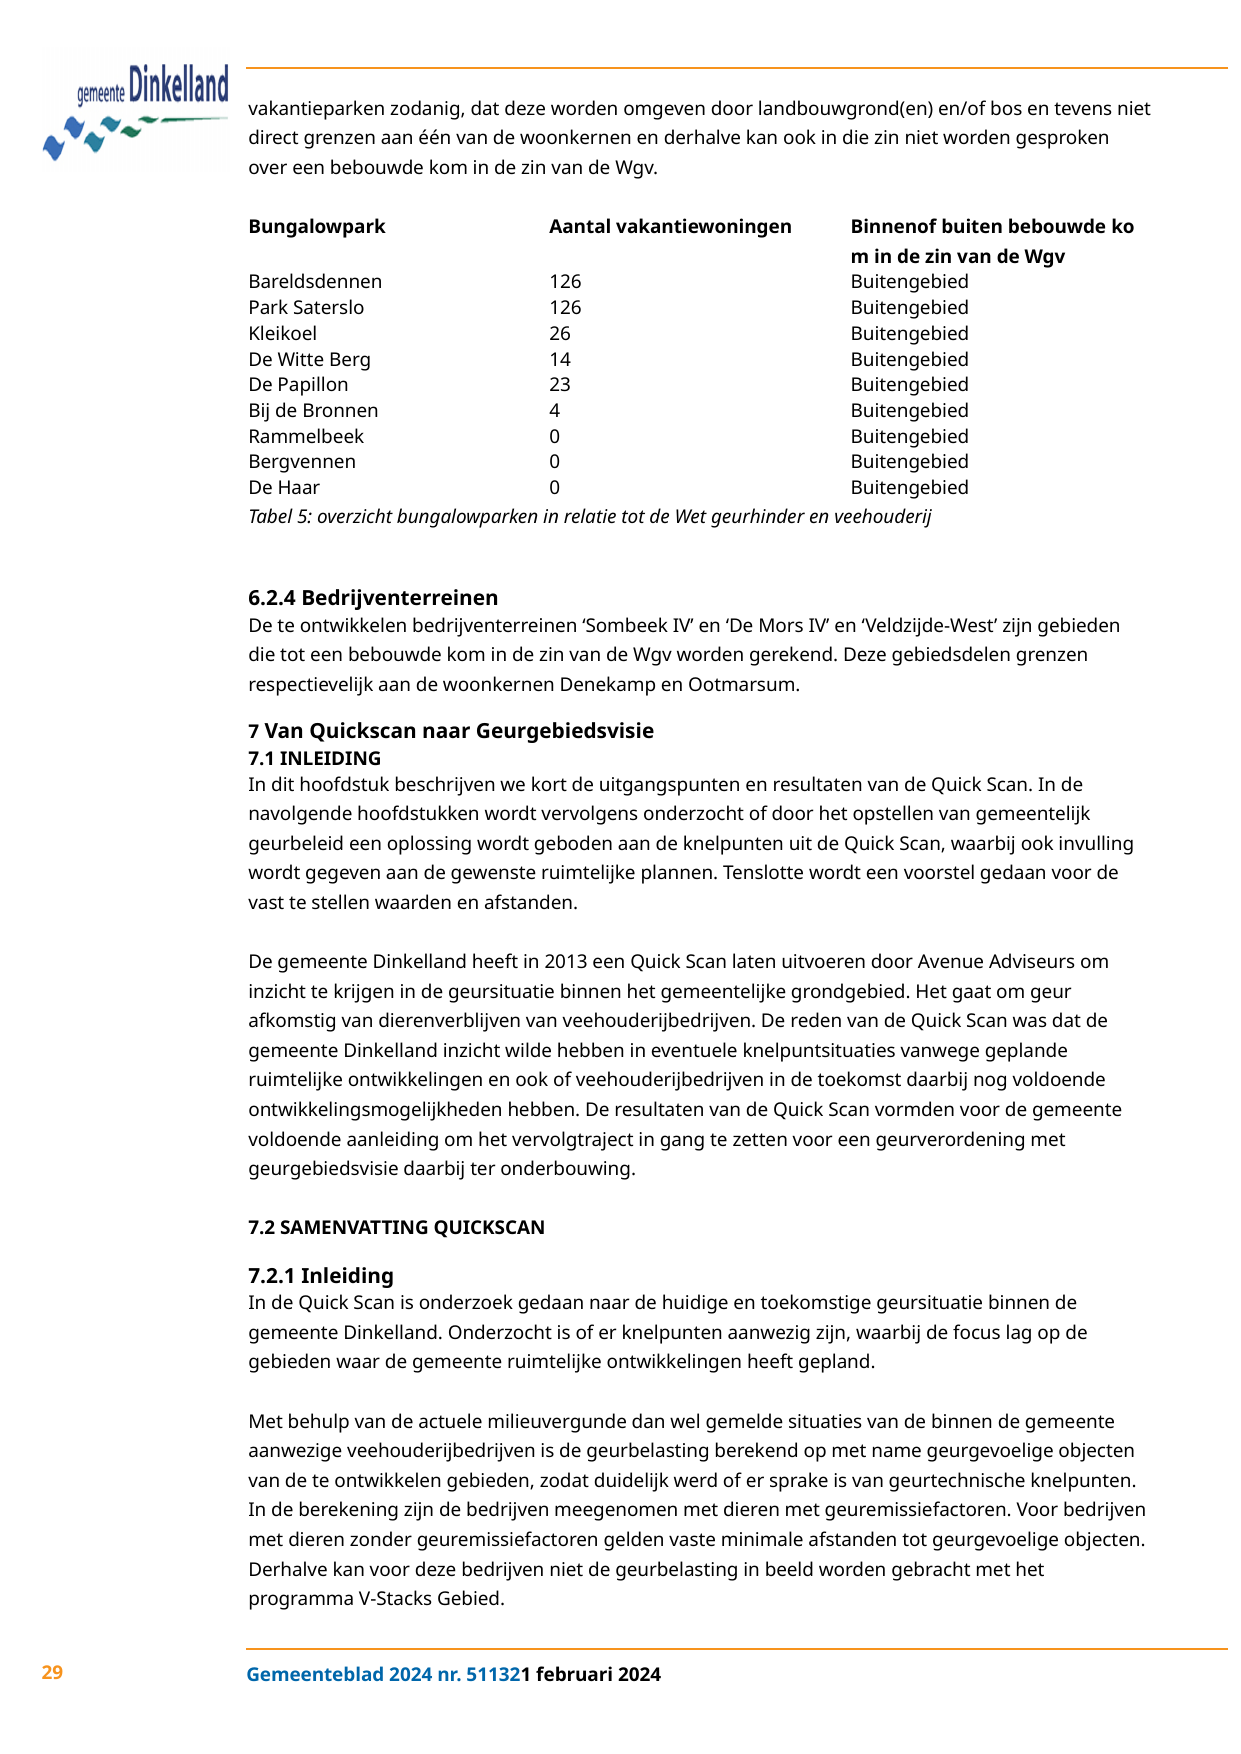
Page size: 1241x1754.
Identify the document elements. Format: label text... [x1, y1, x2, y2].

table_cell Buitengebied [850, 397, 1152, 423]
table_cell Bij de Bronnen [248, 397, 549, 423]
text 7.1 INLEIDING [248, 745, 1152, 771]
table_cell Buitengebied [850, 294, 1152, 320]
table_cell De Papillon [248, 371, 549, 397]
table_cell 0 [549, 423, 850, 449]
text Met behulp van de actuele milieuvergunde dan wel gemelde situaties van de binnen de gemeente aanwezige veehouderijbedrijven is de geurbelasting berekend op met name geurgevoelige objecten van de te ontwikkelen gebieden, zodat duidelijk werd of er sprake is van geurtechnische knelpunten. In de berekening zijn de bedrijven meegenomen met dieren met geuremissiefactoren. Voor bedrijven met dieren zonder geuremissiefactoren gelden vaste minimale afstanden tot geurgevoelige objecten. Derhalve kan voor deze bedrijven niet de geurbelasting in beeld worden gebracht met het programma V-Stacks Gebied. [248, 1408, 1152, 1611]
table_cell 4 [549, 397, 850, 423]
picture [41, 47, 231, 172]
table_cell Buitengebied [850, 449, 1152, 474]
table_cell 0 [549, 474, 850, 500]
table_header Bungalowpark [248, 213, 549, 268]
text 6.2.4 Bedrijventerreinen [248, 583, 1152, 612]
table_cell Buitengebied [850, 346, 1152, 371]
table_cell Buitengebied [850, 269, 1152, 294]
text 7 Van Quickscan naar Geurgebiedsvisie [248, 717, 1152, 745]
text In de Quick Scan is onderzoek gedaan naar de huidige en toekomstige geursituatie binnen de gemeente Dinkelland. Onderzocht is of er knelpunten aanwezig zijn, waarbij de focus lag op de gebieden waar de gemeente ruimtelijke ontwikkelingen heeft gepland. [248, 1289, 1152, 1374]
text 7.2.1 Inleiding [248, 1261, 1152, 1289]
table_cell Buitengebied [850, 423, 1152, 449]
table_cell Buitengebied [850, 320, 1152, 346]
table_header Binnenof buiten bebouwde kom in de zin van de Wgv [850, 213, 1152, 268]
table_cell 126 [549, 294, 850, 320]
text vakantieparken zodanig, dat deze worden omgeven door landbouwgrond(en) en/of bos en tevens niet direct grenzen aan één van de woonkernen en derhalve kan ook in die zin niet worden gesproken over een bebouwde kom in de zin van de Wgv. [248, 95, 1152, 180]
table_header Aantal vakantiewoningen [549, 213, 850, 268]
table_cell Bergvennen [248, 449, 549, 474]
table_cell De Haar [248, 474, 549, 500]
table_cell 0 [549, 449, 850, 474]
text De te ontwikkelen bedrijventerreinen ‘Sombeek IV’ en ‘De Mors IV’ en ‘Veldzijde-West’ zijn gebieden die tot een bebouwde kom in de zin van de Wgv worden gerekend. Deze gebiedsdelen grenzen respectievelijk aan de woonkernen Denekamp en Ootmarsum. [248, 612, 1152, 697]
table_cell 23 [549, 371, 850, 397]
table_cell Buitengebied [850, 474, 1152, 500]
table_cell De Witte Berg [248, 346, 549, 371]
table_cell Kleikoel [248, 320, 549, 346]
table_cell Bareldsdennen [248, 269, 549, 294]
table_cell Buitengebied [850, 371, 1152, 397]
text 7.2 SAMENVATTING QUICKSCAN [248, 1214, 1152, 1240]
text De gemeente Dinkelland heeft in 2013 een Quick Scan laten uitvoeren door Avenue Adviseurs om inzicht te krijgen in de geursituatie binnen het gemeentelijke grondgebied. Het gaat om geur afkomstig van dierenverblijven van veehouderijbedrijven. De reden van de Quick Scan was dat de gemeente Dinkelland inzicht wilde hebben in eventuele knelpuntsituaties vanwege geplande ruimtelijke ontwikkelingen en ook of veehouderijbedrijven in de toekomst daarbij nog voldoende ontwikkelingsmogelijkheden hebben. De resultaten van de Quick Scan vormden voor de gemeente voldoende aanleiding om het vervolgtraject in gang te zetten voor een geurverordening met geurgebiedsvisie daarbij ter onderbouwing. [248, 948, 1152, 1181]
text In dit hoofdstuk beschrijven we kort de uitgangspunten en resultaten van de Quick Scan. In de navolgende hoofdstukken wordt vervolgens onderzocht of door het opstellen van gemeentelijk geurbeleid een oplossing wordt geboden aan de knelpunten uit de Quick Scan, waarbij ook invulling wordt gegeven aan de gewenste ruimtelijke plannen. Tenslotte wordt een voorstel gedaan voor de vast te stellen waarden en afstanden. [248, 771, 1152, 915]
table_cell 26 [549, 320, 850, 346]
table_cell 14 [549, 346, 850, 371]
table_cell Rammelbeek [248, 423, 549, 449]
table_cell 126 [549, 269, 850, 294]
table_cell Park Saterslo [248, 294, 549, 320]
text Tabel 5: overzicht bungalowparken in relatie tot de Wet geurhinder en veehouderij [248, 503, 1152, 529]
